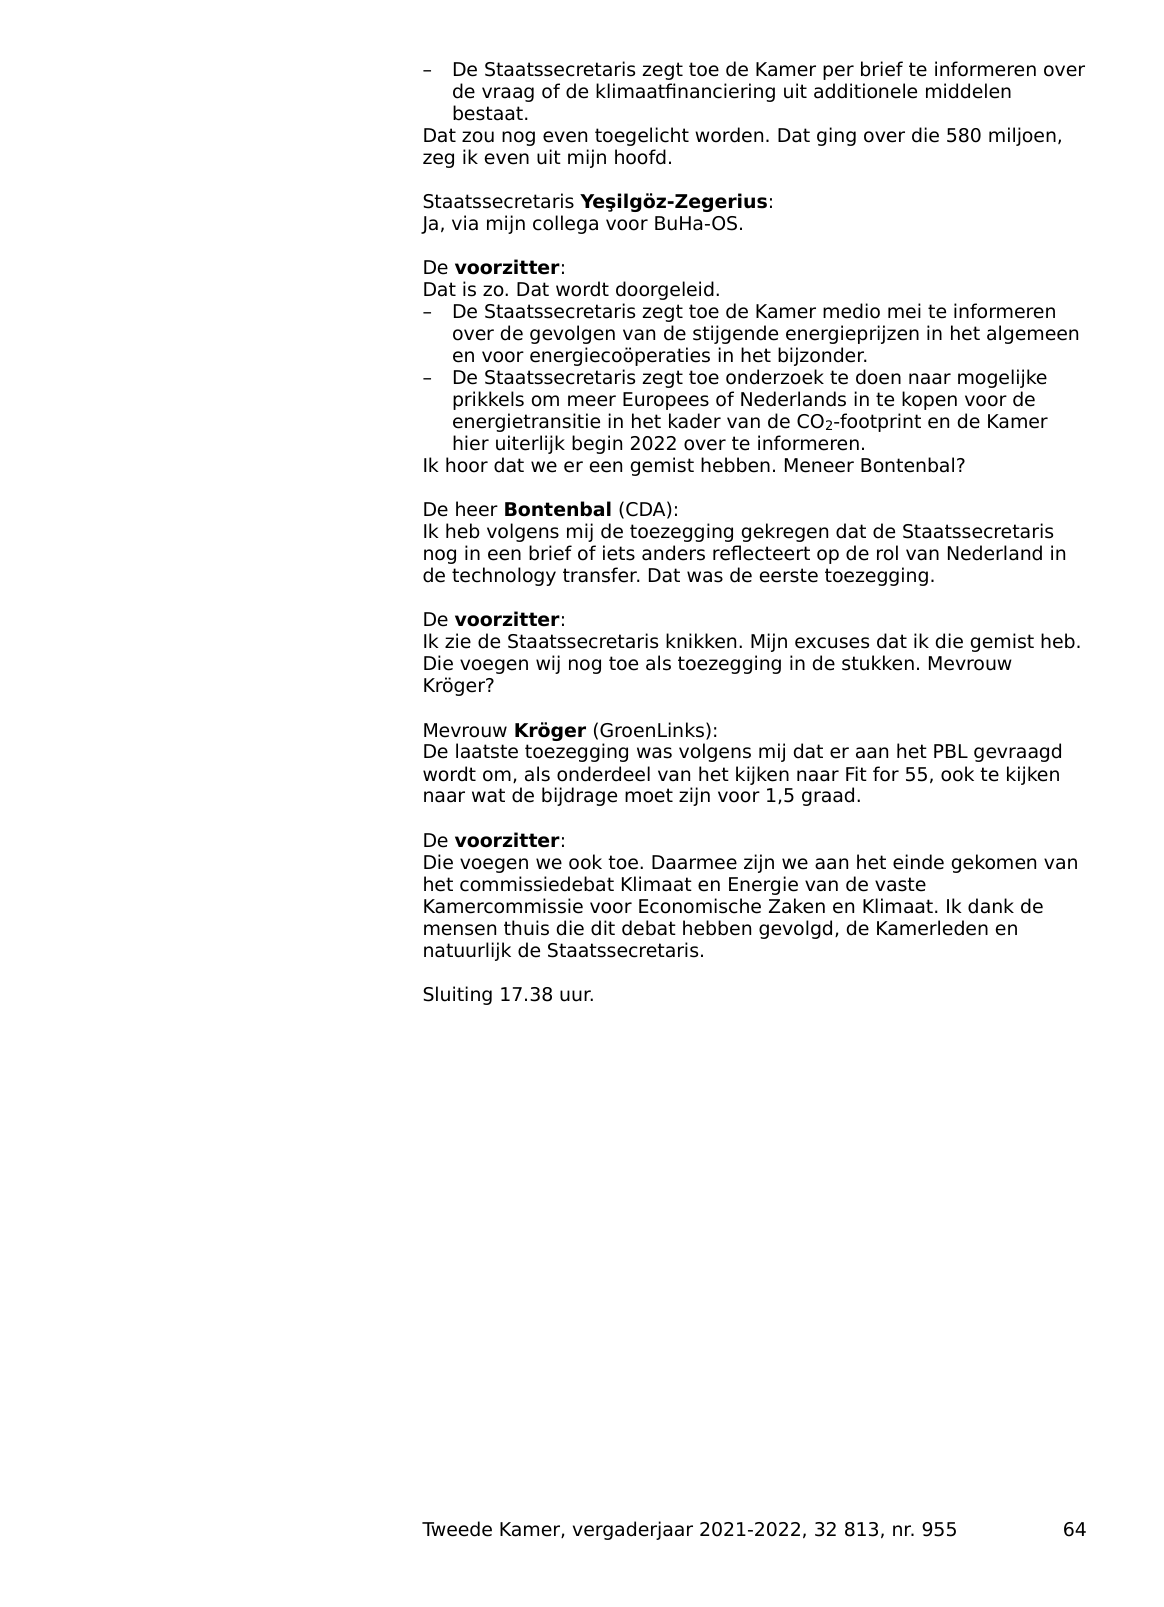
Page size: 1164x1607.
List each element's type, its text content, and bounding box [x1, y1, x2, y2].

text De voorzitter: [422, 257, 1087, 279]
text Dat zou nog even toegelicht worden. Dat ging over die 580 miljoen, zeg ik even uit mijn hoofd. [422, 125, 1087, 169]
text – De Staatssecretaris zegt toe de Kamer per brief te informeren over de vraag of de klimaatfinanciering uit additionele middelen bestaat. [422, 59, 1087, 125]
text De voorzitter: [422, 829, 1087, 852]
text – De Staatssecretaris zegt toe de Kamer medio mei te informeren over de gevolgen van de stijgende energieprijzen in het algemeen en voor energiecoöperaties in het bijzonder. [422, 301, 1087, 367]
text Ja, via mijn collega voor BuHa-OS. [422, 213, 1087, 235]
text De laatste toezegging was volgens mij dat er aan het PBL gevraagd wordt om, als onderdeel van het kijken naar Fit for 55, ook te kijken naar wat de bijdrage moet zijn voor 1,5 graad. [422, 741, 1087, 807]
text Staatssecretaris Yeşilgöz-Zegerius: [422, 191, 1087, 213]
text Ik hoor dat we er een gemist hebben. Meneer Bontenbal? [422, 455, 1087, 477]
text De voorzitter: [422, 609, 1087, 631]
text Ik heb volgens mij de toezegging gekregen dat de Staatssecretaris nog in een brief of iets anders reflecteert op de rol van Nederland in de technology transfer. Dat was de eerste toezegging. [422, 521, 1087, 587]
text Ik zie de Staatssecretaris knikken. Mijn excuses dat ik die gemist heb. Die voegen wij nog toe als toezegging in de stukken. Mevrouw Kröger? [422, 631, 1087, 697]
text De heer Bontenbal (CDA): [422, 499, 1087, 521]
text Sluiting 17.38 uur. [422, 984, 1087, 1006]
text Mevrouw Kröger (GroenLinks): [422, 719, 1087, 741]
text Dat is zo. Dat wordt doorgeleid. [422, 279, 1087, 301]
text Die voegen we ook toe. Daarmee zijn we aan het einde gekomen van het commissiedebat Klimaat en Energie van de vaste Kamercommissie voor Economische Zaken en Klimaat. Ik dank de mensen thuis die dit debat hebben gevolgd, de Kamerleden en natuurlijk de Staatssecretaris. [422, 852, 1087, 961]
text – De Staatssecretaris zegt toe onderzoek te doen naar mogelijke prikkels om meer Europees of Nederlands in te kopen voor de energietransitie in het kader van de CO2-footprint en de Kamer hier uiterlijk begin 2022 over te informeren. [422, 367, 1087, 455]
